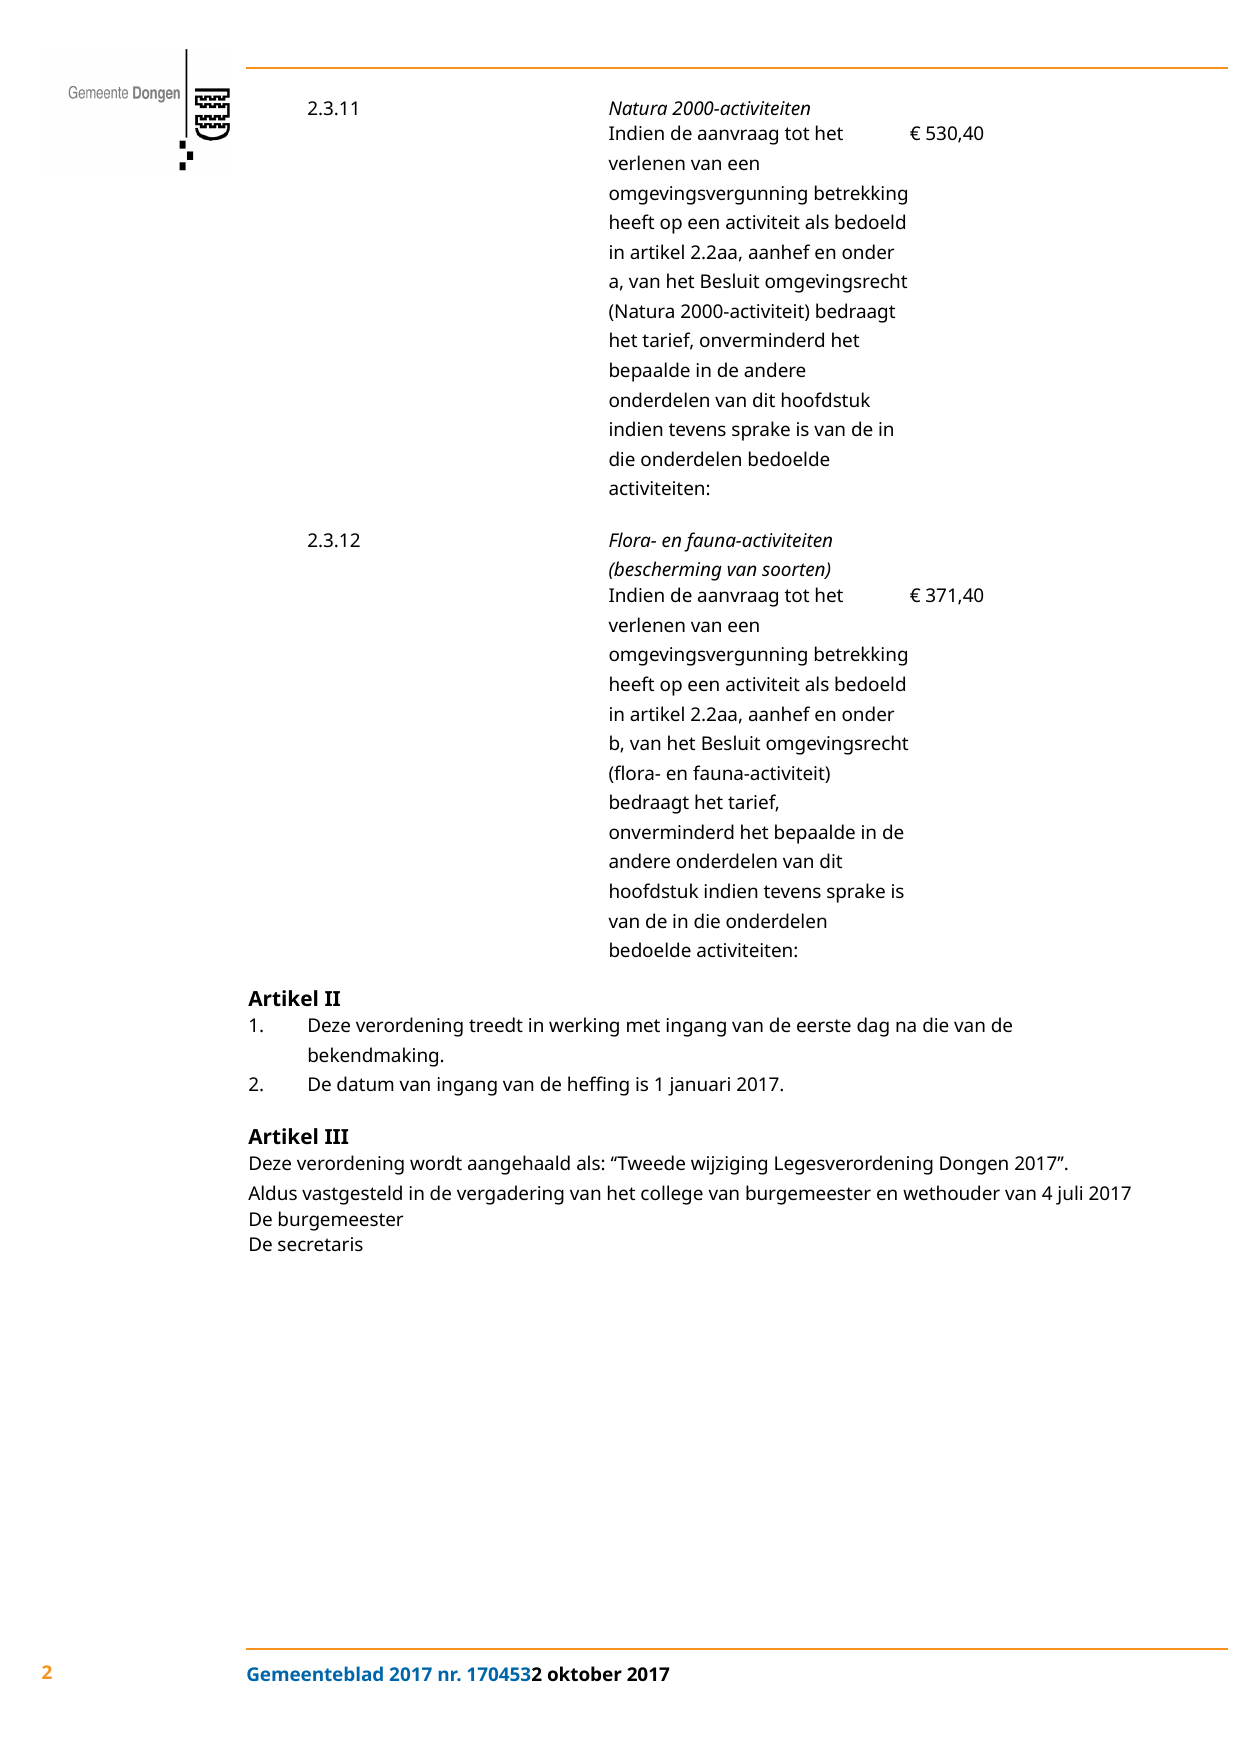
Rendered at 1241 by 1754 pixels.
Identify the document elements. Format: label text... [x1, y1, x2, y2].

table_cell Indien de aanvraag tot het verlenen van een omgevingsvergunning betrekking heeft op een activiteit als bedoeld in artikel 2.2aa, aanhef en onder b, van het Besluit omgevingsrecht (flora- en fauna-activiteit) bedraagt het tarief, onverminderd het bepaalde in de andere onderdelen van dit hoofdstuk indien tevens sprake is van de in die onderdelen bedoelde activiteiten: [608, 583, 909, 963]
table_cell [307, 583, 608, 963]
table_header 2.3.11 [307, 95, 608, 121]
table_cell [307, 121, 608, 501]
table_header [910, 95, 1211, 121]
table_cell [608, 501, 909, 527]
list De datum van ingang van de heffing is 1 januari 2017. [248, 1072, 1152, 1097]
text De secretaris [248, 1232, 1152, 1257]
table_cell [910, 527, 1211, 582]
table_cell Flora- en fauna-activiteiten (bescherming van soorten) [608, 527, 909, 582]
text De burgemeester [248, 1206, 1152, 1232]
table_cell 2.3.12 [307, 527, 608, 582]
table_cell [307, 501, 608, 527]
text Deze verordening wordt aangehaald als: ‘‘Tweede wijziging Legesverordening Dongen 2017’’. [248, 1151, 1152, 1176]
table_cell € 371,40 [910, 583, 1211, 963]
text Artikel III [248, 1122, 1152, 1151]
table_cell Indien de aanvraag tot het verlenen van een omgevingsvergunning betrekking heeft op een activiteit als bedoeld in artikel 2.2aa, aanhef en onder a, van het Besluit omgevingsrecht (Natura 2000-activiteit) bedraagt het tarief, onverminderd het bepaalde in de andere onderdelen van dit hoofdstuk indien tevens sprake is van de in die onderdelen bedoelde activiteiten: [608, 121, 909, 501]
table_header Natura 2000-activiteiten [608, 95, 909, 121]
table_cell € 530,40 [910, 121, 1211, 501]
table_cell [910, 501, 1211, 527]
picture [41, 47, 231, 172]
text Aldus vastgesteld in de vergadering van het college van burgemeester en wethouder van 4 juli 2017 [248, 1180, 1152, 1206]
list Deze verordening treedt in werking met ingang van de eerste dag na die van de bekendmaking. [248, 1012, 1152, 1068]
text Artikel II [248, 984, 1152, 1012]
